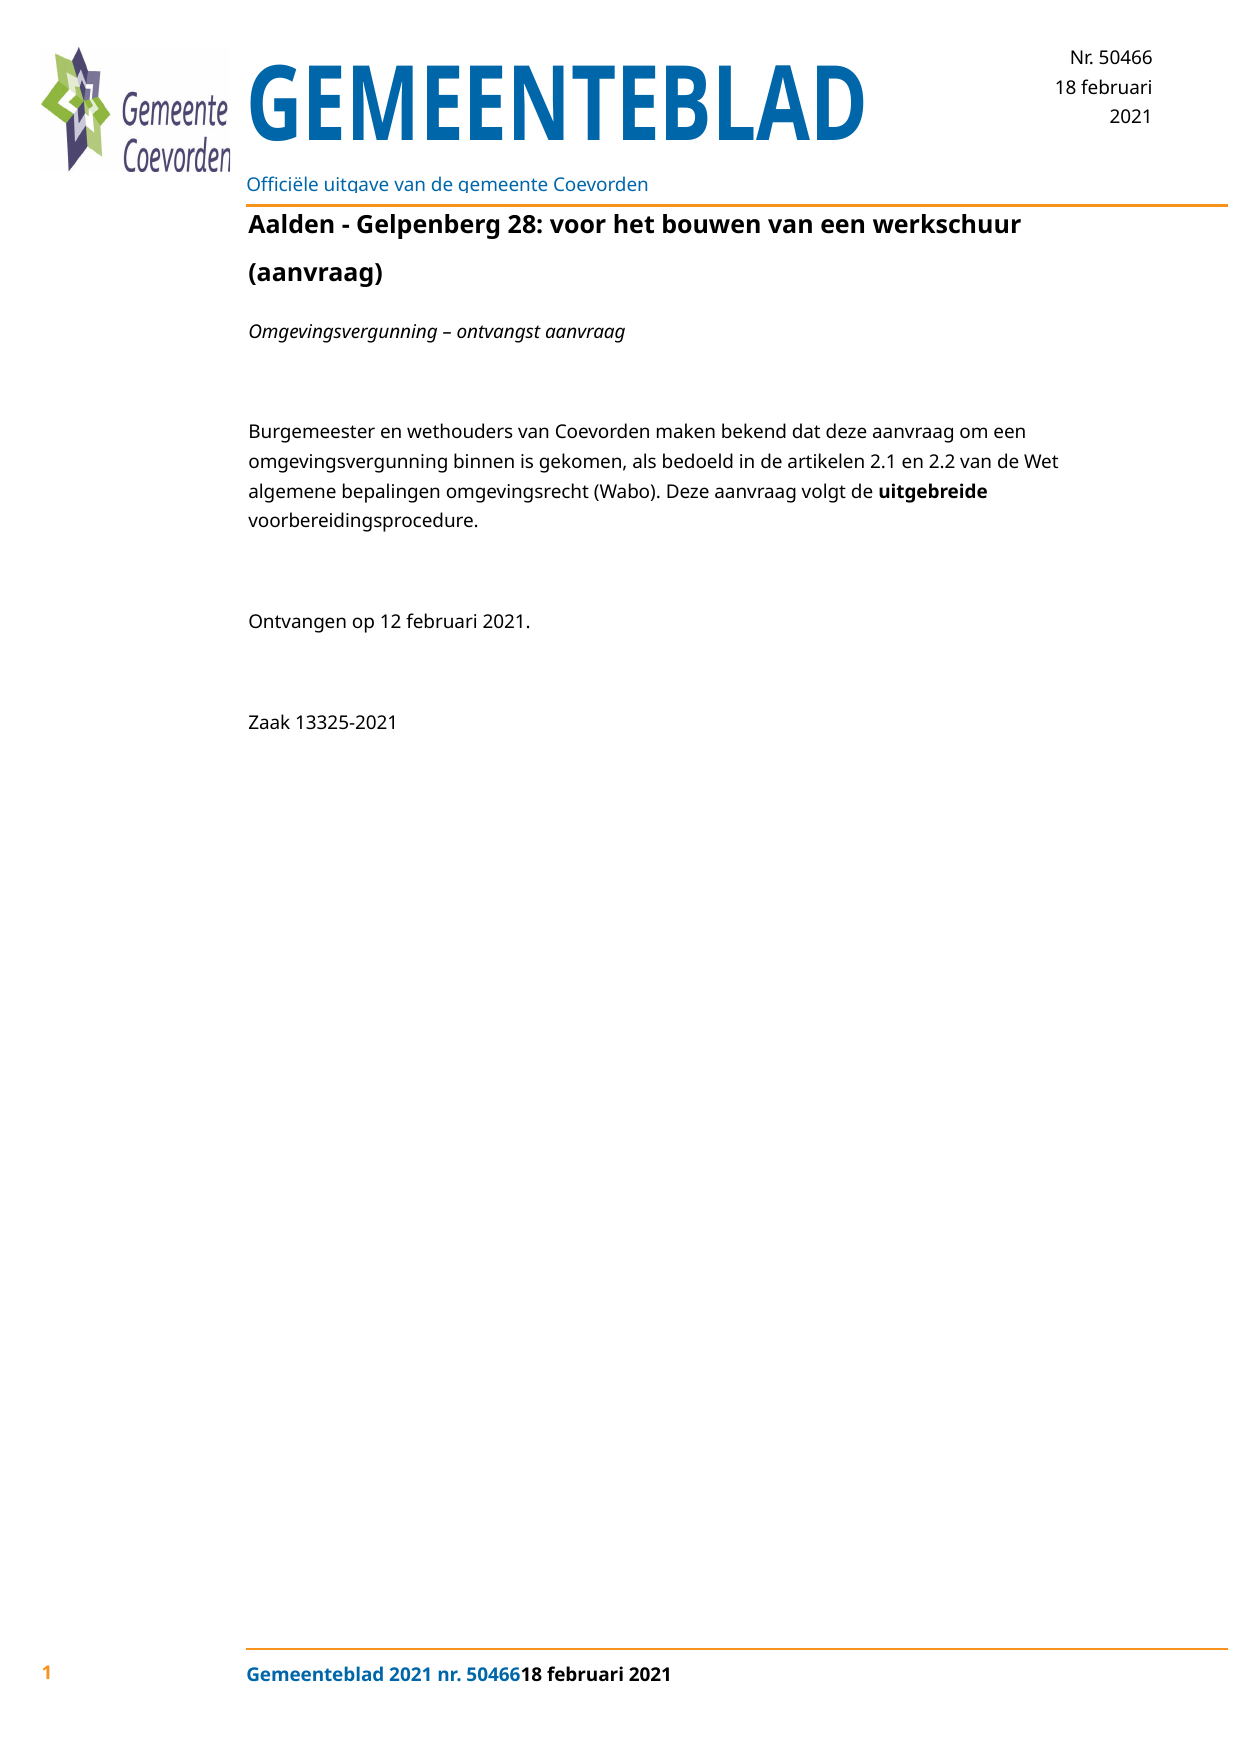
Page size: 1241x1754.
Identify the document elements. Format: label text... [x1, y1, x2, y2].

text Omgevingsvergunning – ontvangst aanvraag [248, 318, 1152, 344]
text Aalden - Gelpenberg 28: voor het bouwen van een werkschuur (aanvraag) [248, 207, 1152, 288]
text Burgemeester en wethouders van Coevorden maken bekend dat deze aanvraag om een omgevingsvergunning binnen is gekomen, als bedoeld in de artikelen 2.1 en 2.2 van de Wet algemene bepalingen omgevingsrecht (Wabo). Deze aanvraag volgt de uitgebreide voorbereidingsprocedure. [248, 419, 1152, 533]
text Ontvangen op 12 februari 2021. [248, 608, 1152, 634]
text Zaak 13325-2021 [248, 709, 1152, 735]
picture [41, 47, 231, 172]
